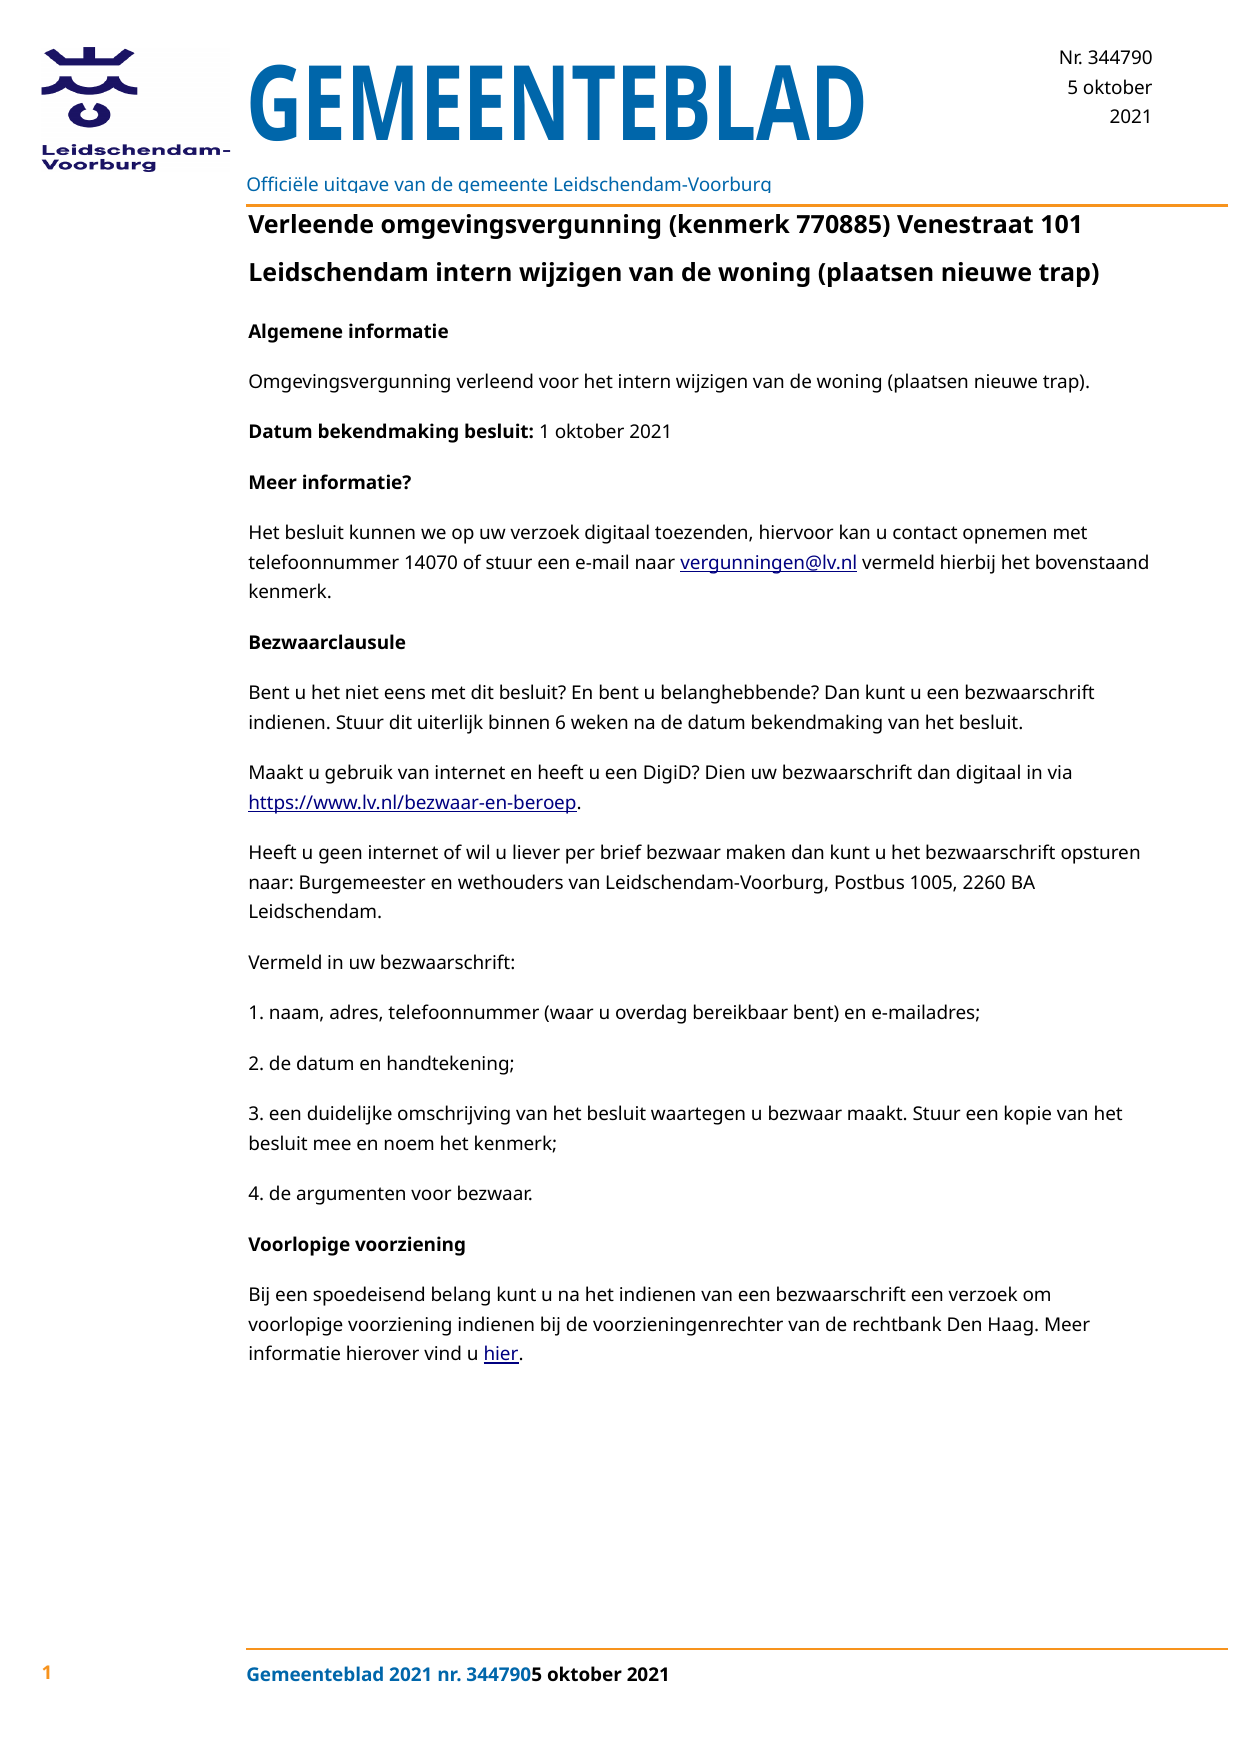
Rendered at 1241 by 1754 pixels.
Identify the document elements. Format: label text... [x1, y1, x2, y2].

text 4. de argumenten voor bezwaar. [248, 1180, 1152, 1206]
text 1. naam, adres, telefoonnummer (waar u overdag bereikbaar bent) en e-mailadres; [248, 999, 1152, 1025]
text Bezwaarclausule [248, 629, 1152, 655]
text Vermeld in uw bezwaarschrift: [248, 949, 1152, 975]
text Datum bekendmaking besluit: 1 oktober 2021 [248, 419, 1152, 444]
text Omgevingsvergunning verleend voor het intern wijzigen van de woning (plaatsen nieuwe trap). [248, 368, 1152, 394]
text Heeft u geen internet of wil u liever per brief bezwaar maken dan kunt u het bezwaarschrift opsturen naar: Burgemeester en wethouders van Leidschendam-Voorburg, Postbus 1005, 2260 BA Leidschendam. [248, 839, 1152, 924]
picture [41, 47, 231, 172]
text Maakt u gebruik van internet en heeft u een DigiD? Dien uw bezwaarschrift dan digitaal in via https://www.lv.nl/bezwaar-en-beroep. [248, 759, 1152, 815]
text Bent u het niet eens met dit besluit? En bent u belanghebbende? Dan kunt u een bezwaarschrift indienen. Stuur dit uiterlijk binnen 6 weken na de datum bekendmaking van het besluit. [248, 679, 1152, 735]
text Het besluit kunnen we op uw verzoek digitaal toezenden, hiervoor kan u contact opnemen met telefoonnummer 14070 of stuur een e-mail naar vergunningen@lv.nl vermeld hierbij het bovenstaand kenmerk. [248, 519, 1152, 604]
text Bij een spoedeisend belang kunt u na het indienen van een bezwaarschrift een verzoek om voorlopige voorziening indienen bij de voorzieningenrechter van de rechtbank Den Haag. Meer informatie hierover vind u hier. [248, 1281, 1152, 1366]
text 2. de datum en handtekening; [248, 1050, 1152, 1076]
text 3. een duidelijke omschrijving van het besluit waartegen u bezwaar maakt. Stuur een kopie van het besluit mee en noem het kenmerk; [248, 1100, 1152, 1156]
text Algemene informatie [248, 318, 1152, 344]
text Voorlopige voorziening [248, 1231, 1152, 1257]
text Verleende omgevingsvergunning (kenmerk 770885) Venestraat 101 Leidschendam intern wijzigen van de woning (plaatsen nieuwe trap) [248, 207, 1152, 288]
text Meer informatie? [248, 469, 1152, 495]
